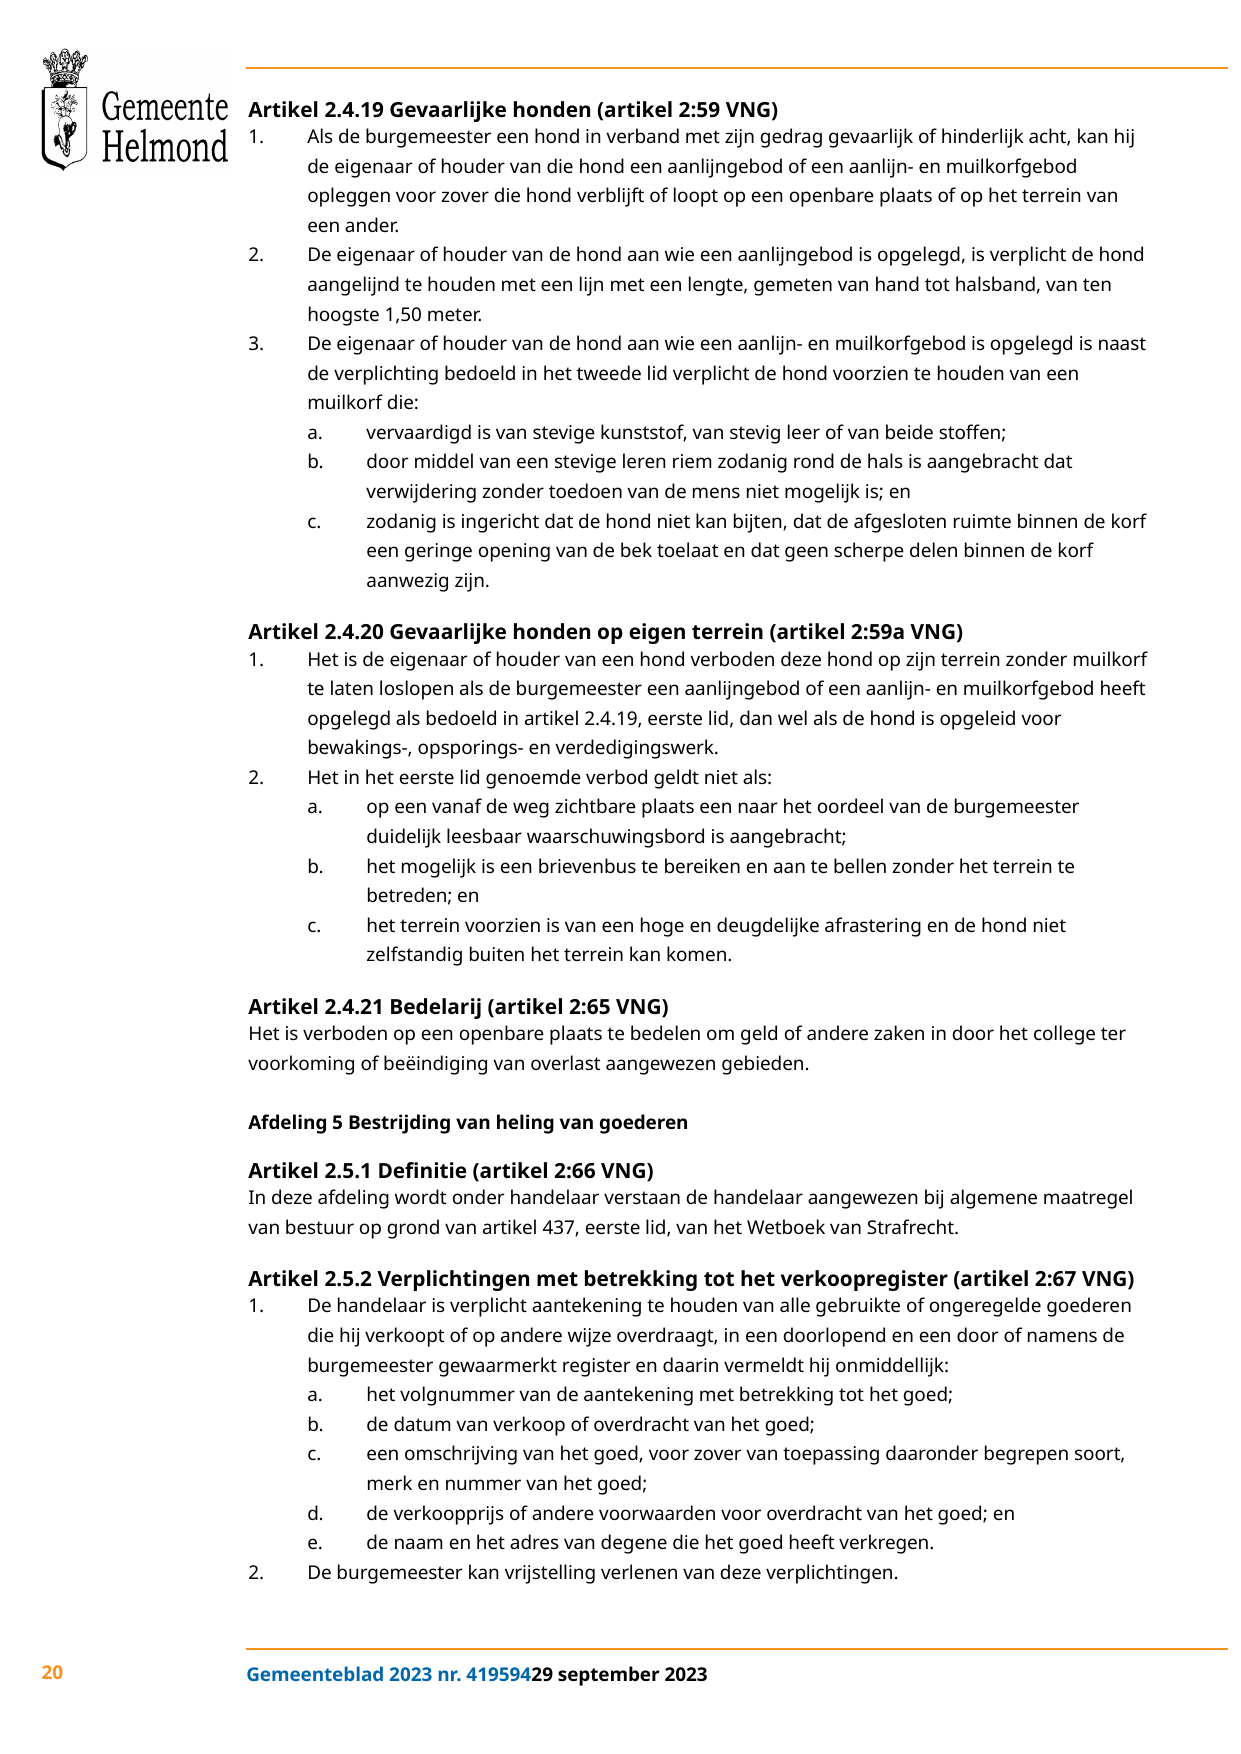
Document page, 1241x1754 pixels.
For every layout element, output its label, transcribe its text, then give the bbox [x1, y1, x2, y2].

list de naam en het adres van degene die het goed heeft verkregen. [307, 1529, 1152, 1555]
list het volgnummer van de aantekening met betrekking tot het goed; [307, 1381, 1152, 1407]
list de verkoopprijs of andere voorwaarden voor overdracht van het goed; en [307, 1500, 1152, 1526]
picture [41, 47, 231, 172]
text Artikel 2.4.20 Gevaarlijke honden op eigen terrein (artikel 2:59a VNG) [248, 617, 1152, 646]
list Als de burgemeester een hond in verband met zijn gedrag gevaarlijk of hinderlijk acht, kan hij de eigenaar of houder van die hond een aanlijngebod of een aanlijn- en muilkorfgebod opleggen voor zover die hond verblijft of loopt op een openbare plaats of op het terrein van een ander. [248, 123, 1152, 238]
list De eigenaar of houder van de hond aan wie een aanlijn- en muilkorfgebod is opgelegd is naast de verplichting bedoeld in het tweede lid verplicht de hond voorzien te houden van een muilkorf die: [248, 330, 1152, 415]
list het terrein voorzien is van een hoge en deugdelijke afrastering en de hond niet zelfstandig buiten het terrein kan komen. [307, 912, 1152, 967]
text Artikel 2.4.19 Gevaarlijke honden (artikel 2:59 VNG) [248, 95, 1152, 123]
list de datum van verkoop of overdracht van het goed; [307, 1411, 1152, 1437]
list vervaardigd is van stevige kunststof, van stevig leer of van beide stoffen; [307, 419, 1152, 445]
text Afdeling 5 Bestrijding van heling van goederen [248, 1109, 1152, 1135]
list De handelaar is verplicht aantekening te houden van alle gebruikte of ongeregelde goederen die hij verkoopt of op andere wijze overdraagt, in een doorlopend en een door of namens de burgemeester gewaarmerkt register en daarin vermeldt hij onmiddellijk: [248, 1293, 1152, 1378]
text Het is verboden op een openbare plaats te bedelen om geld of andere zaken in door het college ter voorkoming of beëindiging van overlast aangewezen gebieden. [248, 1021, 1152, 1076]
text Artikel 2.5.1 Definitie (artikel 2:66 VNG) [248, 1156, 1152, 1184]
list De eigenaar of houder van de hond aan wie een aanlijngebod is opgelegd, is verplicht de hond aangelijnd te houden met een lijn met een lengte, gemeten van hand tot halsband, van ten hoogste 1,50 meter. [248, 242, 1152, 326]
list een omschrijving van het goed, voor zover van toepassing daaronder begrepen soort, merk en nummer van het goed; [307, 1441, 1152, 1496]
list zodanig is ingericht dat de hond niet kan bijten, dat de afgesloten ruimte binnen de korf een geringe opening van de bek toelaat en dat geen scherpe delen binnen de korf aanwezig zijn. [307, 508, 1152, 593]
list Het in het eerste lid genoemde verbod geldt niet als: [248, 764, 1152, 790]
list De burgemeester kan vrijstelling verlenen van deze verplichtingen. [248, 1559, 1152, 1585]
text Artikel 2.5.2 Verplichtingen met betrekking tot het verkoopregister (artikel 2:67 VNG) [248, 1264, 1152, 1293]
list op een vanaf de weg zichtbare plaats een naar het oordeel van de burgemeester duidelijk leesbaar waarschuwingsbord is aangebracht; [307, 794, 1152, 849]
list het mogelijk is een brievenbus te bereiken en aan te bellen zonder het terrein te betreden; en [307, 853, 1152, 908]
text In deze afdeling wordt onder handelaar verstaan de handelaar aangewezen bij algemene maatregel van bestuur op grond van artikel 437, eerste lid, van het Wetboek van Strafrecht. [248, 1184, 1152, 1239]
list Het is de eigenaar of houder van een hond verboden deze hond op zijn terrein zonder muilkorf te laten loslopen als de burgemeester een aanlijngebod of een aanlijn- en muilkorfgebod heeft opgelegd als bedoeld in artikel 2.4.19, eerste lid, dan wel als de hond is opgeleid voor bewakings-, opsporings- en verdedigingswerk. [248, 646, 1152, 760]
text Artikel 2.4.21 Bedelarij (artikel 2:65 VNG) [248, 992, 1152, 1021]
list door middel van een stevige leren riem zodanig rond de hals is aangebracht dat verwijdering zonder toedoen van de mens niet mogelijk is; en [307, 449, 1152, 504]
